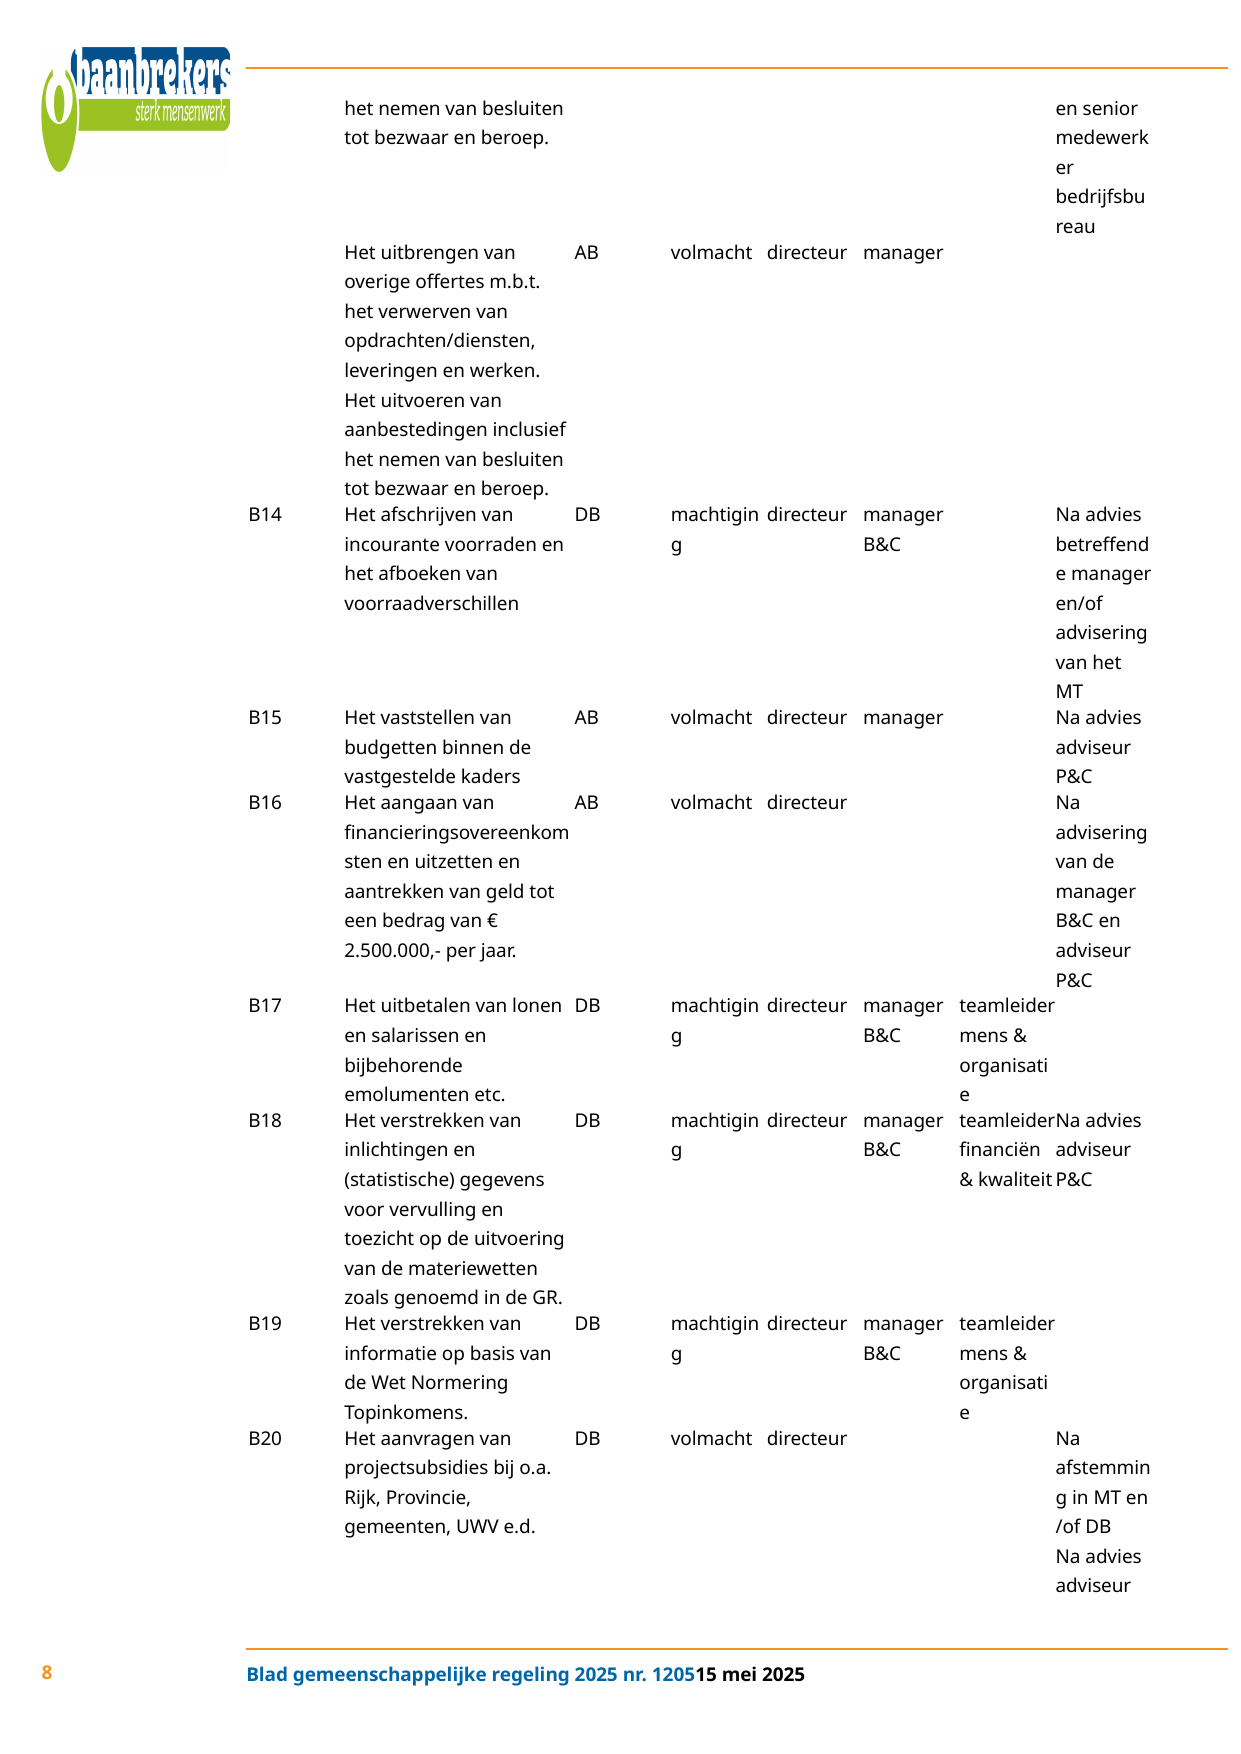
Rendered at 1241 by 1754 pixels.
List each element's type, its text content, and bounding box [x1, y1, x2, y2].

table_cell Na afstemming in MT en /of DB Na advies adviseur [1055, 1425, 1152, 1598]
table_cell volmacht [671, 789, 767, 993]
table_cell manager [863, 705, 959, 789]
table_cell teamleider mens & organisatie [959, 1310, 1055, 1425]
table_cell Na advies adviseur P&C [1055, 1107, 1152, 1310]
table_cell [671, 95, 767, 239]
table_cell Het uitbrengen van overige offertes m.b.t. het verwerven van opdrachten/diensten, leveringen en werken. Het uitvoeren van aanbestedingen inclusief het nemen van besluiten tot bezwaar en beroep. [344, 239, 574, 501]
table_cell en senior medewerker bedrijfsbureau [1055, 95, 1152, 239]
table_cell DB [574, 993, 671, 1107]
table_cell Na advies adviseur P&C [1055, 705, 1152, 789]
table_cell Het aanvragen van projectsubsidies bij o.a. Rijk, Provincie, gemeenten, UWV e.d. [344, 1425, 574, 1598]
table_cell volmacht [671, 705, 767, 789]
table_cell [767, 95, 863, 239]
table_cell B14 [248, 501, 344, 704]
table_cell directeur [767, 705, 863, 789]
table_cell Na advisering van de manager B&C en adviseur P&C [1055, 789, 1152, 993]
table_cell [863, 789, 959, 993]
picture [41, 47, 231, 172]
table_cell volmacht [671, 239, 767, 501]
table_cell Het aangaan van financieringsovereenkomsten en uitzetten en aantrekken van geld tot een bedrag van € 2.500.000,- per jaar. [344, 789, 574, 993]
table_cell [1055, 993, 1152, 1107]
table_cell B20 [248, 1425, 344, 1598]
table_cell directeur [767, 501, 863, 704]
table_cell [959, 95, 1055, 239]
table_cell [959, 1425, 1055, 1598]
table_cell B16 [248, 789, 344, 993]
table_cell Het afschrijven van incourante voorraden en het afboeken van voorraadverschillen [344, 501, 574, 704]
table_cell manager B&C [863, 993, 959, 1107]
table_cell manager B&C [863, 1310, 959, 1425]
table_cell Na advies betreffende manager en/of advisering van het MT [1055, 501, 1152, 704]
table_cell [863, 95, 959, 239]
table_cell teamleider mens & organisatie [959, 993, 1055, 1107]
table_cell B15 [248, 705, 344, 789]
table_cell [1055, 1310, 1152, 1425]
table_cell [959, 789, 1055, 993]
table_cell AB [574, 239, 671, 501]
table_cell [959, 239, 1055, 501]
table_cell directeur [767, 1107, 863, 1310]
table_cell machtiging [671, 1107, 767, 1310]
table_cell [248, 239, 344, 501]
table_cell [959, 705, 1055, 789]
table_cell machtiging [671, 993, 767, 1107]
table_cell DB [574, 1310, 671, 1425]
table_cell manager B&C [863, 501, 959, 704]
table_cell B18 [248, 1107, 344, 1310]
table_cell manager [863, 239, 959, 501]
table_cell [574, 95, 671, 239]
table_cell AB [574, 705, 671, 789]
table_cell B17 [248, 993, 344, 1107]
table_cell [248, 95, 344, 239]
table_cell Het verstrekken van inlichtingen en (statistische) gegevens voor vervulling en toezicht op de uitvoering van de materiewetten zoals genoemd in de GR. [344, 1107, 574, 1310]
table_cell directeur [767, 1310, 863, 1425]
table_cell Het verstrekken van informatie op basis van de Wet Normering Topinkomens. [344, 1310, 574, 1425]
table_cell directeur [767, 1425, 863, 1598]
table_cell manager B&C [863, 1107, 959, 1310]
table_cell [959, 501, 1055, 704]
table_cell DB [574, 501, 671, 704]
table_cell volmacht [671, 1425, 767, 1598]
table_cell machtiging [671, 501, 767, 704]
table_cell [1055, 239, 1152, 501]
table_cell het nemen van besluiten tot bezwaar en beroep. [344, 95, 574, 239]
table_cell DB [574, 1425, 671, 1598]
table_cell machtiging [671, 1310, 767, 1425]
table_cell directeur [767, 239, 863, 501]
table_cell directeur [767, 993, 863, 1107]
table_cell directeur [767, 789, 863, 993]
table_cell teamleider financiën & kwaliteit [959, 1107, 1055, 1310]
table_cell DB [574, 1107, 671, 1310]
table_cell AB [574, 789, 671, 993]
table_cell [863, 1425, 959, 1598]
table_cell Het uitbetalen van lonen en salarissen en bijbehorende emolumenten etc. [344, 993, 574, 1107]
table_cell Het vaststellen van budgetten binnen de vastgestelde kaders [344, 705, 574, 789]
table_cell B19 [248, 1310, 344, 1425]
